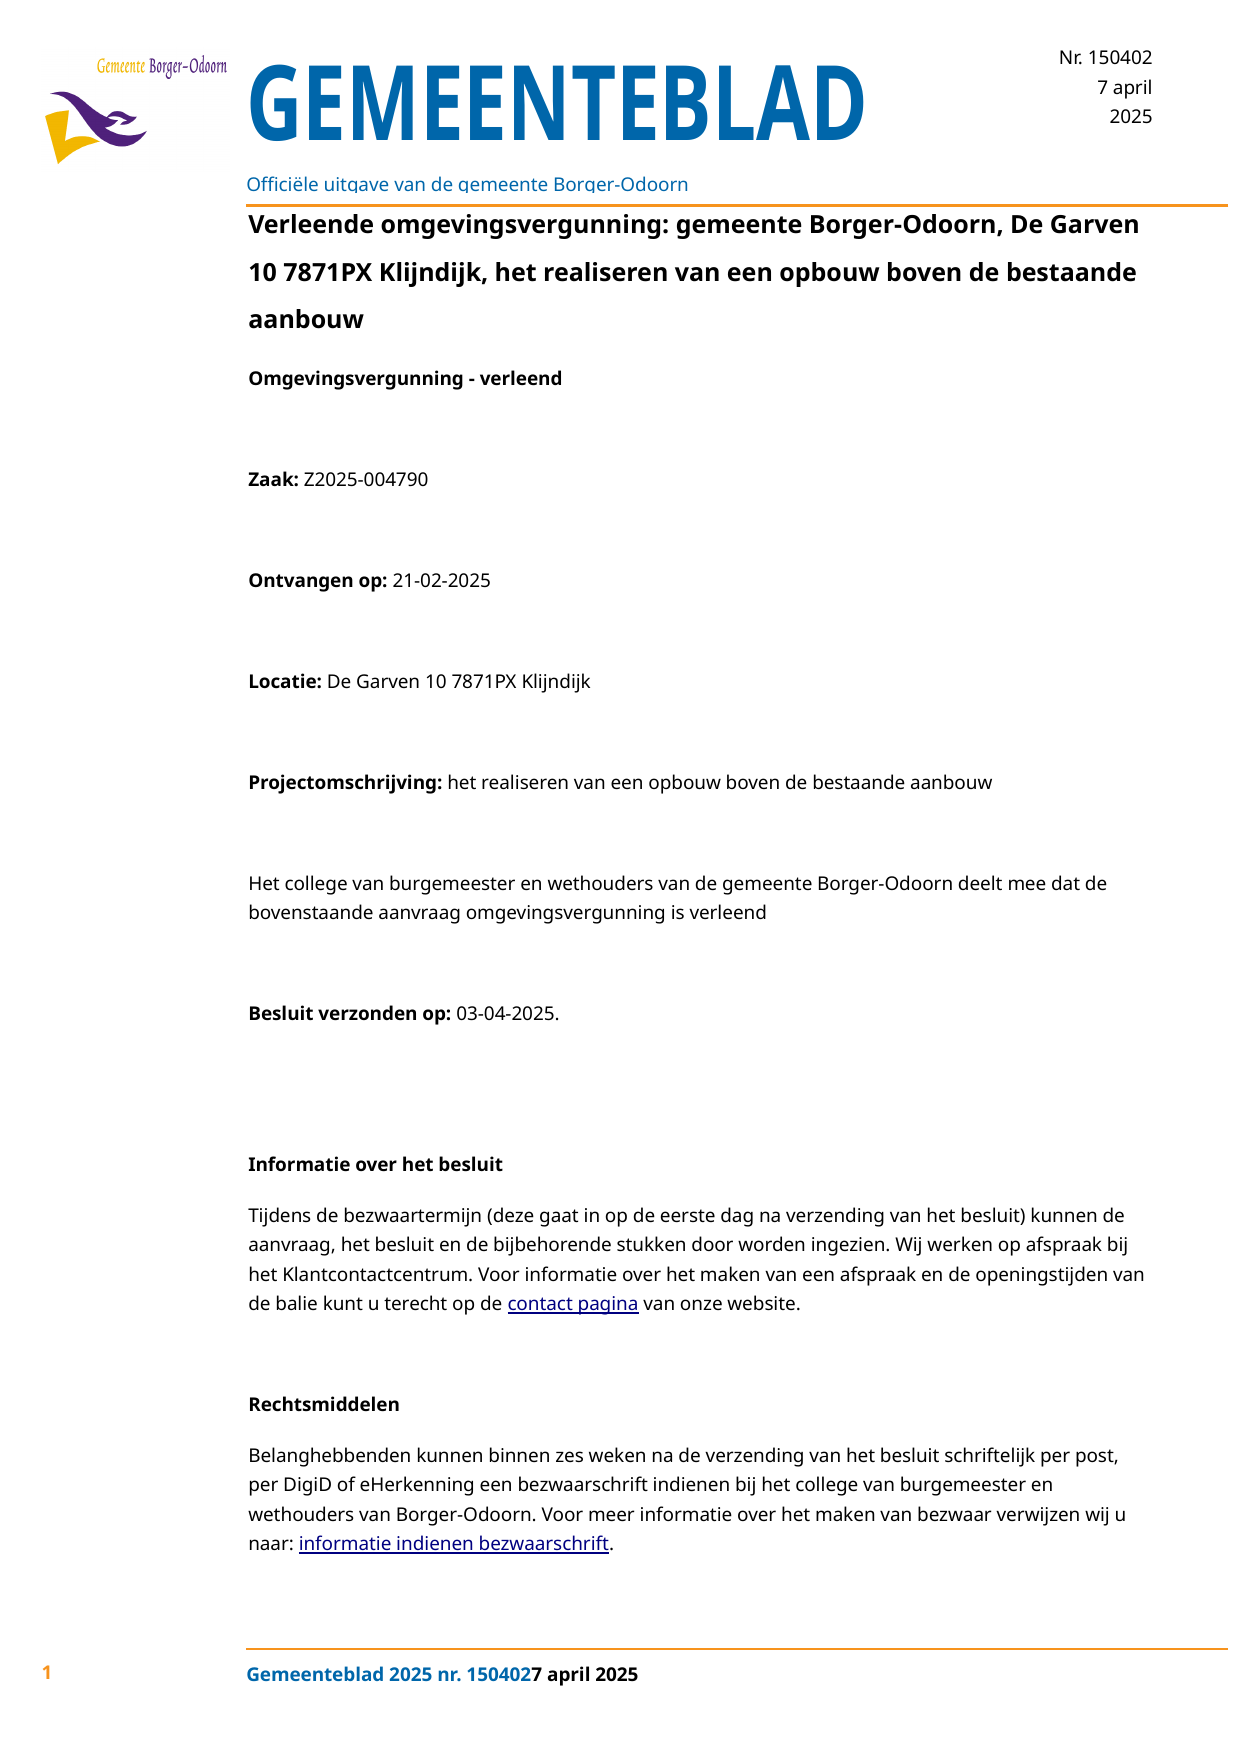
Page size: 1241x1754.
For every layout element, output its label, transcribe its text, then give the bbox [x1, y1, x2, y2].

text Projectomschrijving: het realiseren van een opbouw boven de bestaande aanbouw [248, 769, 1152, 794]
text Ontvangen op: 21-02-2025 [248, 567, 1152, 593]
text Het college van burgemeester en wethouders van de gemeente Borger-Odoorn deelt mee dat de bovenstaande aanvraag omgevingsvergunning is verleend [248, 870, 1152, 925]
text Informatie over het besluit [248, 1151, 1152, 1177]
picture [41, 47, 231, 172]
text Zaak: Z2025-004790 [248, 466, 1152, 492]
text Belanghebbenden kunnen binnen zes weken na de verzending van het besluit schriftelijk per post, per DigiD of eHerkenning een bezwaarschrift indienen bij het college van burgemeester en wethouders van Borger-Odoorn. Voor meer informatie over het maken van bezwaar verwijzen wij u naar: informatie indienen bezwaarschrift. [248, 1442, 1152, 1556]
text Besluit verzonden op: 03-04-2025. [248, 1000, 1152, 1026]
text Omgevingsvergunning - verleend [248, 366, 1152, 391]
text Tijdens de bezwaartermijn (deze gaat in op de eerste dag na verzending van het besluit) kunnen de aanvraag, het besluit en de bijbehorende stukken door worden ingezien. Wij werken op afspraak bij het Klantcontactcentrum. Voor informatie over het maken van een afspraak en de openingstijden van de balie kunt u terecht op de contact pagina van onze website. [248, 1202, 1152, 1316]
text Verleende omgevingsvergunning: gemeente Borger-Odoorn, De Garven 10 7871PX Klijndijk, het realiseren van een opbouw boven de bestaande aanbouw [248, 207, 1152, 336]
text Locatie: De Garven 10 7871PX Klijndijk [248, 668, 1152, 694]
text Rechtsmiddelen [248, 1391, 1152, 1417]
